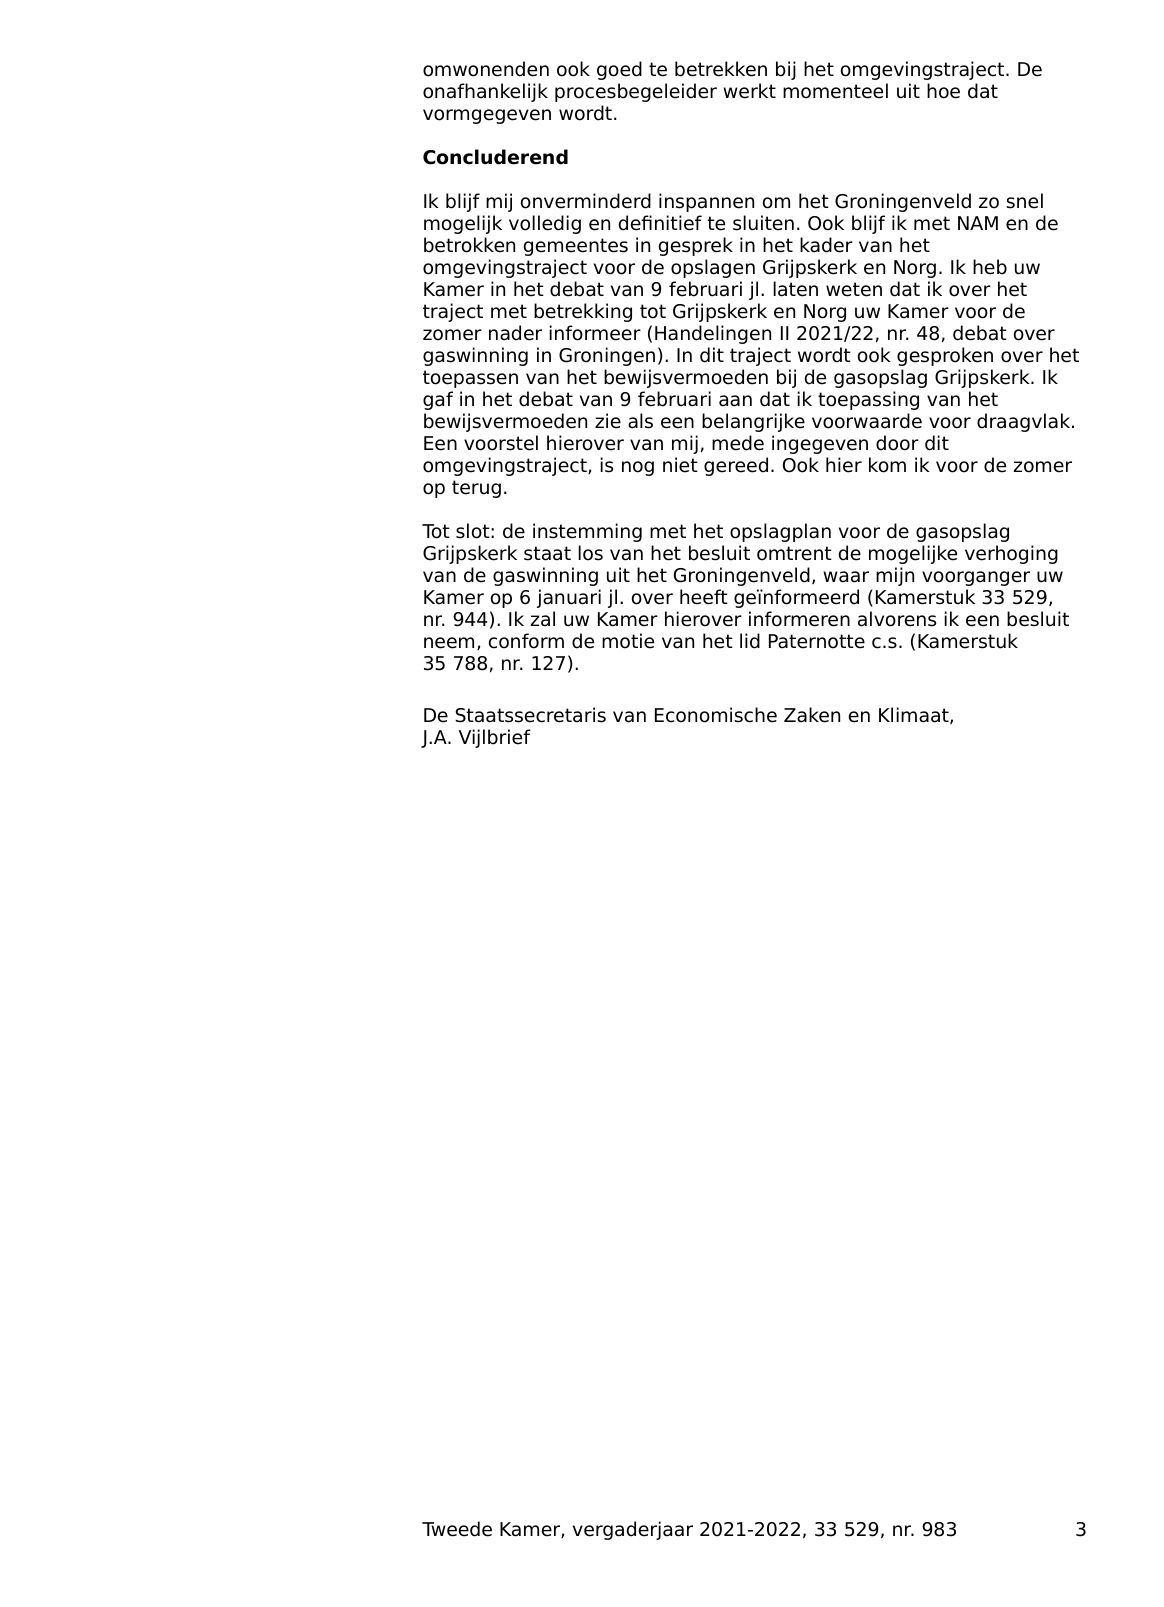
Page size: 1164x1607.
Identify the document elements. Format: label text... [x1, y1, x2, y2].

text De Staatssecretaris van Economische Zaken en Klimaat, J.A. Vijlbrief [422, 705, 1087, 749]
text Tot slot: de instemming met het opslagplan voor de gasopslag Grijpskerk staat los van het besluit omtrent de mogelijke verhoging van de gaswinning uit het Groningenveld, waar mijn voorganger uw Kamer op 6 januari jl. over heeft geïnformeerd (Kamerstuk 33 529, nr. 944). Ik zal uw Kamer hierover informeren alvorens ik een besluit neem, conform de motie van het lid Paternotte c.s. (Kamerstuk 35 788, nr. 127). [422, 521, 1087, 675]
text omwonenden ook goed te betrekken bij het omgevingstraject. De onafhankelijk procesbegeleider werkt momenteel uit hoe dat vormgegeven wordt. [422, 59, 1087, 125]
text Ik blijf mij onverminderd inspannen om het Groningenveld zo snel mogelijk volledig en definitief te sluiten. Ook blijf ik met NAM en de betrokken gemeentes in gesprek in het kader van het omgevingstraject voor de opslagen Grijpskerk en Norg. Ik heb uw Kamer in het debat van 9 februari jl. laten weten dat ik over het traject met betrekking tot Grijpskerk en Norg uw Kamer voor de zomer nader informeer (Handelingen II 2021/22, nr. 48, debat over gaswinning in Groningen). In dit traject wordt ook gesproken over het toepassen van het bewijsvermoeden bij de gasopslag Grijpskerk. Ik gaf in het debat van 9 februari aan dat ik toepassing van het bewijsvermoeden zie als een belangrijke voorwaarde voor draagvlak. Een voorstel hierover van mij, mede ingegeven door dit omgevingstraject, is nog niet gereed. Ook hier kom ik voor de zomer op terug. [422, 191, 1087, 499]
subtitle Concluderend [422, 147, 1087, 169]
